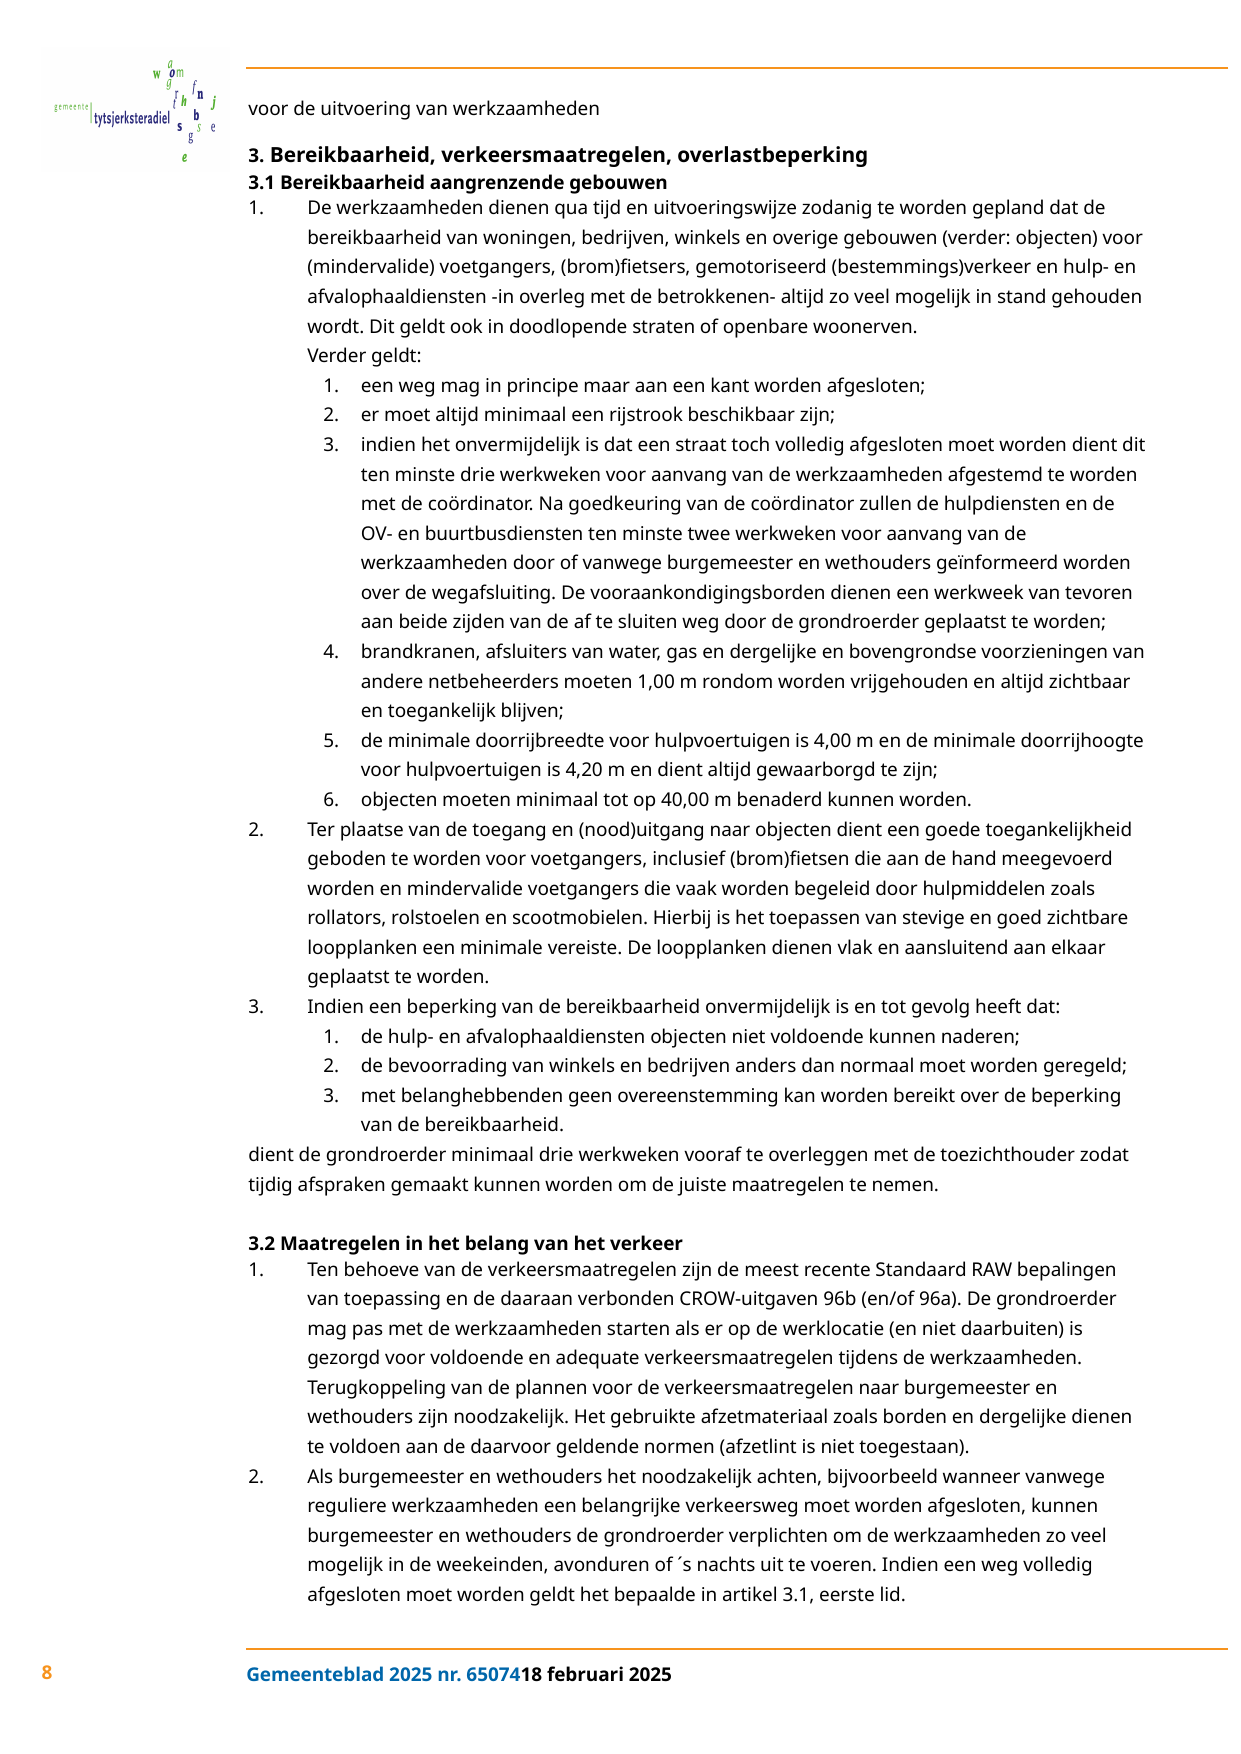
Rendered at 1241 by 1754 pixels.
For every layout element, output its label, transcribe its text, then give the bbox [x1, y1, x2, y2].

list Ter plaatse van de toegang en (nood)uitgang naar objecten dient een goede toegankelijkheid geboden te worden voor voetgangers, inclusief (brom)fietsen die aan de hand meegevoerd worden en mindervalide voetgangers die vaak worden begeleid door hulpmiddelen zoals rollators, rolstoelen en scootmobielen. Hierbij is het toepassen van stevige en goed zichtbare loopplanken een minimale vereiste. De loopplanken dienen vlak en aansluitend aan elkaar geplaatst te worden. [248, 816, 1152, 989]
list de minimale doorrijbreedte voor hulpvoertuigen is 4,00 m en de minimale doorrijhoogte voor hulpvoertuigen is 4,20 m en dient altijd gewaarborgd te zijn; [323, 727, 1152, 782]
text 3. Bereikbaarheid, verkeersmaatregelen, overlastbeperking [248, 140, 1152, 169]
text dient de grondroerder minimaal drie werkweken vooraf te overleggen met de toezichthouder zodat tijdig afspraken gemaakt kunnen worden om de juiste maatregelen te nemen. [248, 1141, 1152, 1197]
text 3.1 Bereikbaarheid aangrenzende gebouwen [248, 169, 1152, 194]
list brandkranen, afsluiters van water, gas en dergelijke en bovengrondse voorzieningen van andere netbeheerders moeten 1,00 m rondom worden vrijgehouden en altijd zichtbaar en toegankelijk blijven; [323, 638, 1152, 723]
picture [41, 47, 231, 172]
list Indien een beperking van de bereikbaarheid onvermijdelijk is en tot gevolg heeft dat: [248, 993, 1152, 1019]
list met belanghebbenden geen overeenstemming kan worden bereikt over de beperking van de bereikbaarheid. [323, 1082, 1152, 1137]
list indien het onvermijdelijk is dat een straat toch volledig afgesloten moet worden dient dit ten minste drie werkweken voor aanvang van de werkzaamheden afgestemd te worden met de coördinator. Na goedkeuring van de coördinator zullen de hulpdiensten en de OV- en buurtbusdiensten ten minste twee werkweken voor aanvang van de werkzaamheden door of vanwege burgemeester en wethouders geïnformeerd worden over de wegafsluiting. De vooraankondigingsborden dienen een werkweek van tevoren aan beide zijden van de af te sluiten weg door de grondroerder geplaatst te worden; [323, 431, 1152, 634]
list objecten moeten minimaal tot op 40,00 m benaderd kunnen worden. [323, 786, 1152, 812]
list De werkzaamheden dienen qua tijd en uitvoeringswijze zodanig te worden gepland dat de bereikbaarheid van woningen, bedrijven, winkels en overige gebouwen (verder: objecten) voor (mindervalide) voetgangers, (brom)fietsers, gemotoriseerd (bestemmings)verkeer en hulp- en afvalophaaldiensten -in overleg met de betrokkenen- altijd zo veel mogelijk in stand gehouden wordt. Dit geldt ook in doodlopende straten of openbare woonerven. [248, 194, 1152, 339]
text 3.2 Maatregelen in het belang van het verkeer [248, 1230, 1152, 1256]
list Ten behoeve van de verkeersmaatregelen zijn de meest recente Standaard RAW bepalingen van toepassing en de daaraan verbonden CROW-uitgaven 96b (en/of 96a). De grondroerder mag pas met de werkzaamheden starten als er op de werklocatie (en niet daarbuiten) is gezorgd voor voldoende en adequate verkeersmaatregelen tijdens de werkzaamheden. Terugkoppeling van de plannen voor de verkeersmaatregelen naar burgemeester en wethouders zijn noodzakelijk. Het gebruikte afzetmateriaal zoals borden en dergelijke dienen te voldoen aan de daarvoor geldende normen (afzetlint is niet toegestaan). [248, 1256, 1152, 1459]
list de hulp- en afvalophaaldiensten objecten niet voldoende kunnen naderen; [323, 1023, 1152, 1049]
list een weg mag in principe maar aan een kant worden afgesloten; [323, 372, 1152, 398]
list Verder geldt: [248, 342, 1152, 368]
text voor de uitvoering van werkzaamheden [248, 95, 1152, 121]
list de bevoorrading van winkels en bedrijven anders dan normaal moet worden geregeld; [323, 1052, 1152, 1078]
list Als burgemeester en wethouders het noodzakelijk achten, bijvoorbeeld wanneer vanwege reguliere werkzaamheden een belangrijke verkeersweg moet worden afgesloten, kunnen burgemeester en wethouders de grondroerder verplichten om de werkzaamheden zo veel mogelijk in de weekeinden, avonduren of ´s nachts uit te voeren. Indien een weg volledig afgesloten moet worden geldt het bepaalde in artikel 3.1, eerste lid. [248, 1463, 1152, 1607]
list er moet altijd minimaal een rijstrook beschikbaar zijn; [323, 402, 1152, 427]
